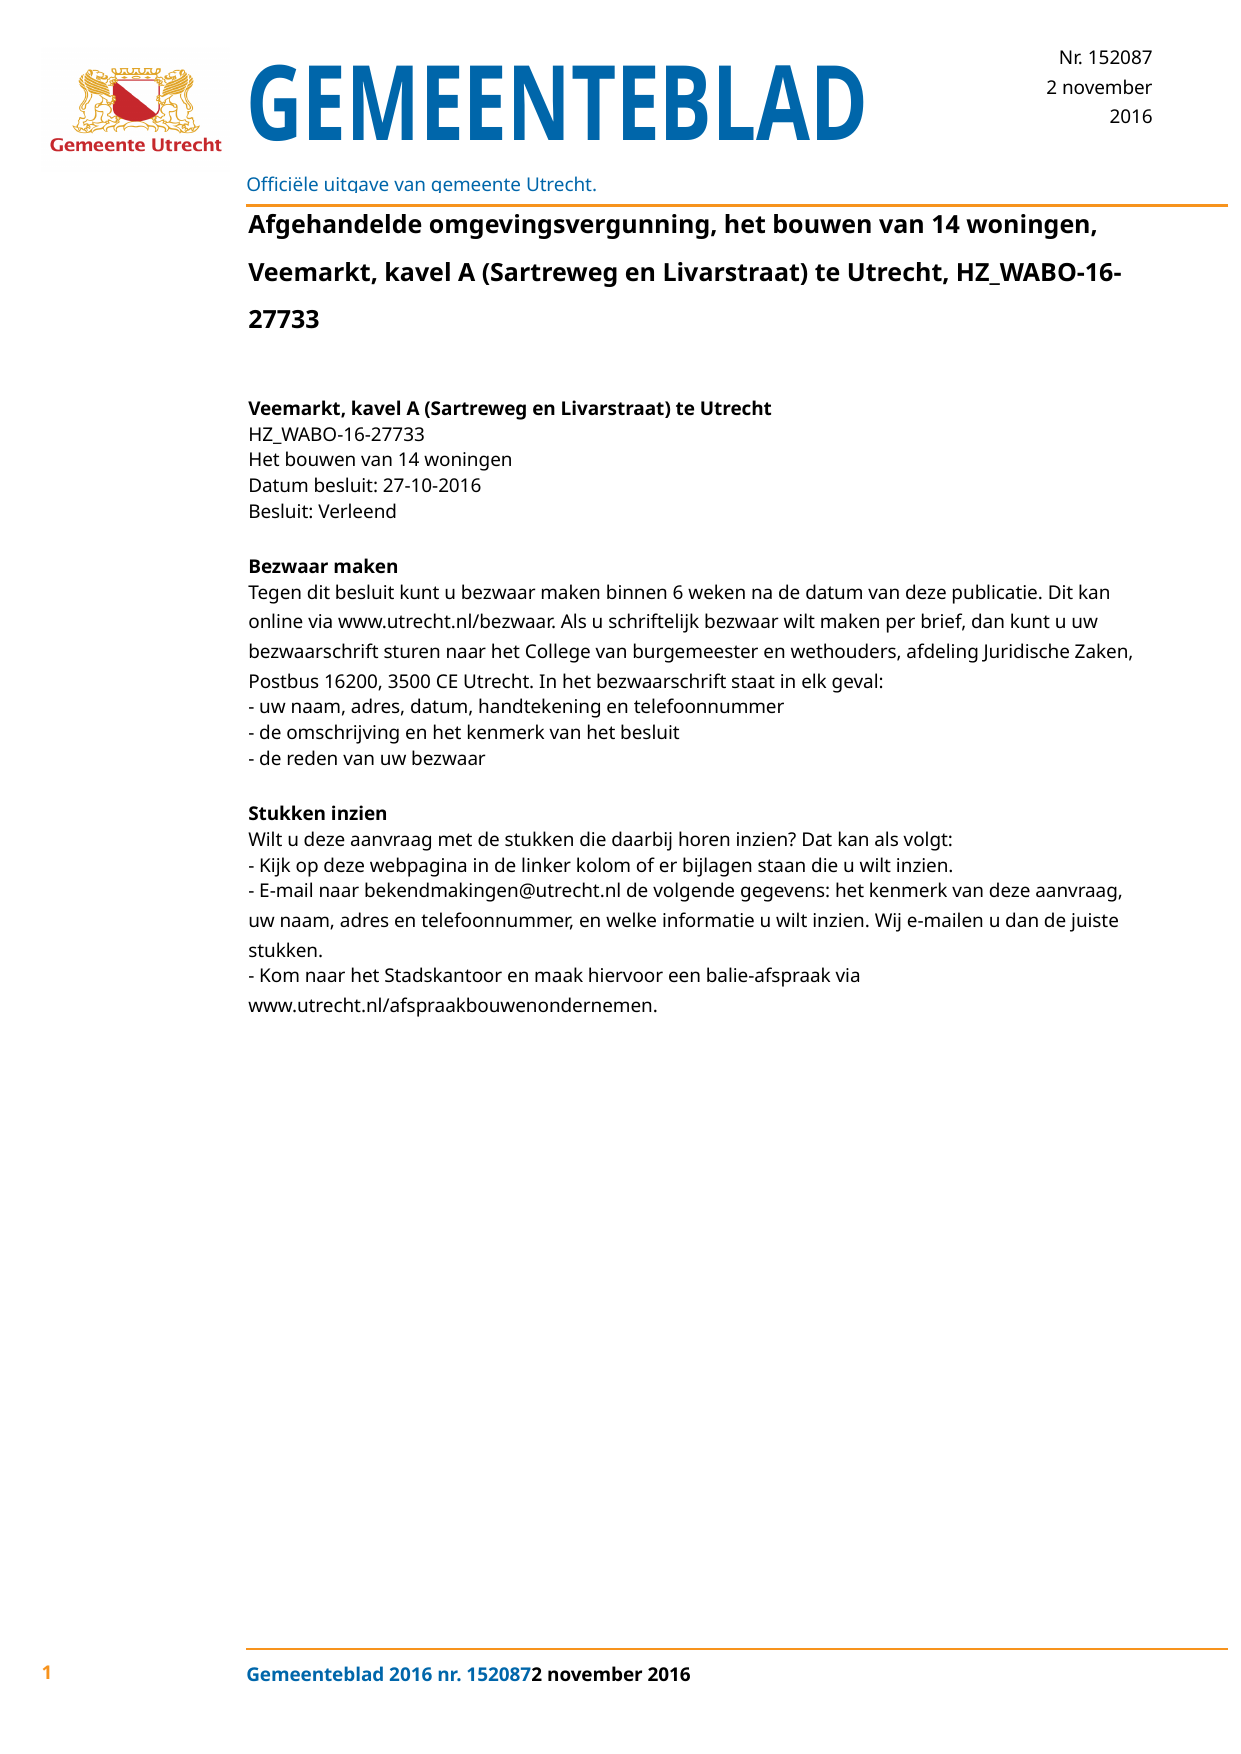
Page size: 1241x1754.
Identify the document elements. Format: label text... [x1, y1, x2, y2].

table_cell Het bouwen van 14 woningen [248, 447, 1152, 472]
table_cell Datum besluit: 27-10-2016 [248, 473, 1152, 498]
table_cell HZ_WABO-16-27733 [248, 421, 1152, 447]
table_cell Wilt u deze aanvraag met de stukken die daarbij horen inzien? Dat kan als volgt: [248, 826, 1152, 852]
text Afgehandelde omgevingsvergunning, het bouwen van 14 woningen, Veemarkt, kavel A (Sartreweg en Livarstraat) te Utrecht, HZ_WABO-16-27733 [248, 207, 1152, 336]
table_cell - uw naam, adres, datum, handtekening en telefoonnummer [248, 694, 1152, 719]
table_cell - de reden van uw bezwaar [248, 745, 1152, 800]
table_header Veemarkt, kavel A (Sartreweg en Livarstraat) te Utrecht [248, 395, 1152, 421]
table_cell - de omschrijving en het kenmerk van het besluit [248, 719, 1152, 745]
table_cell Stukken inzien [248, 800, 1152, 826]
table_cell Tegen dit besluit kunt u bezwaar maken binnen 6 weken na de datum van deze publicatie. Dit kan online via www.utrecht.nl/bezwaar. Als u schriftelijk bezwaar wilt maken per brief, dan kunt u uw bezwaarschrift sturen naar het College van burgemeester en wethouders, afdeling Juridische Zaken, Postbus 16200, 3500 CE Utrecht. In het bezwaarschrift staat in elk geval: [248, 579, 1152, 694]
table_cell - Kijk op deze webpagina in de linker kolom of er bijlagen staan die u wilt inzien. [248, 852, 1152, 878]
table_cell - Kom naar het Stadskantoor en maak hiervoor een balie-afspraak via www.utrecht.nl/afspraakbouwenondernemen. [248, 963, 1152, 1018]
table_cell Besluit: Verleend [248, 498, 1152, 553]
picture [41, 47, 231, 172]
table_cell - E-mail naar bekendmakingen@utrecht.nl de volgende gegevens: het kenmerk van deze aanvraag, uw naam, adres en telefoonnummer, en welke informatie u wilt inzien. Wij e-mailen u dan de juiste stukken. [248, 878, 1152, 962]
table_cell Bezwaar maken [248, 554, 1152, 579]
